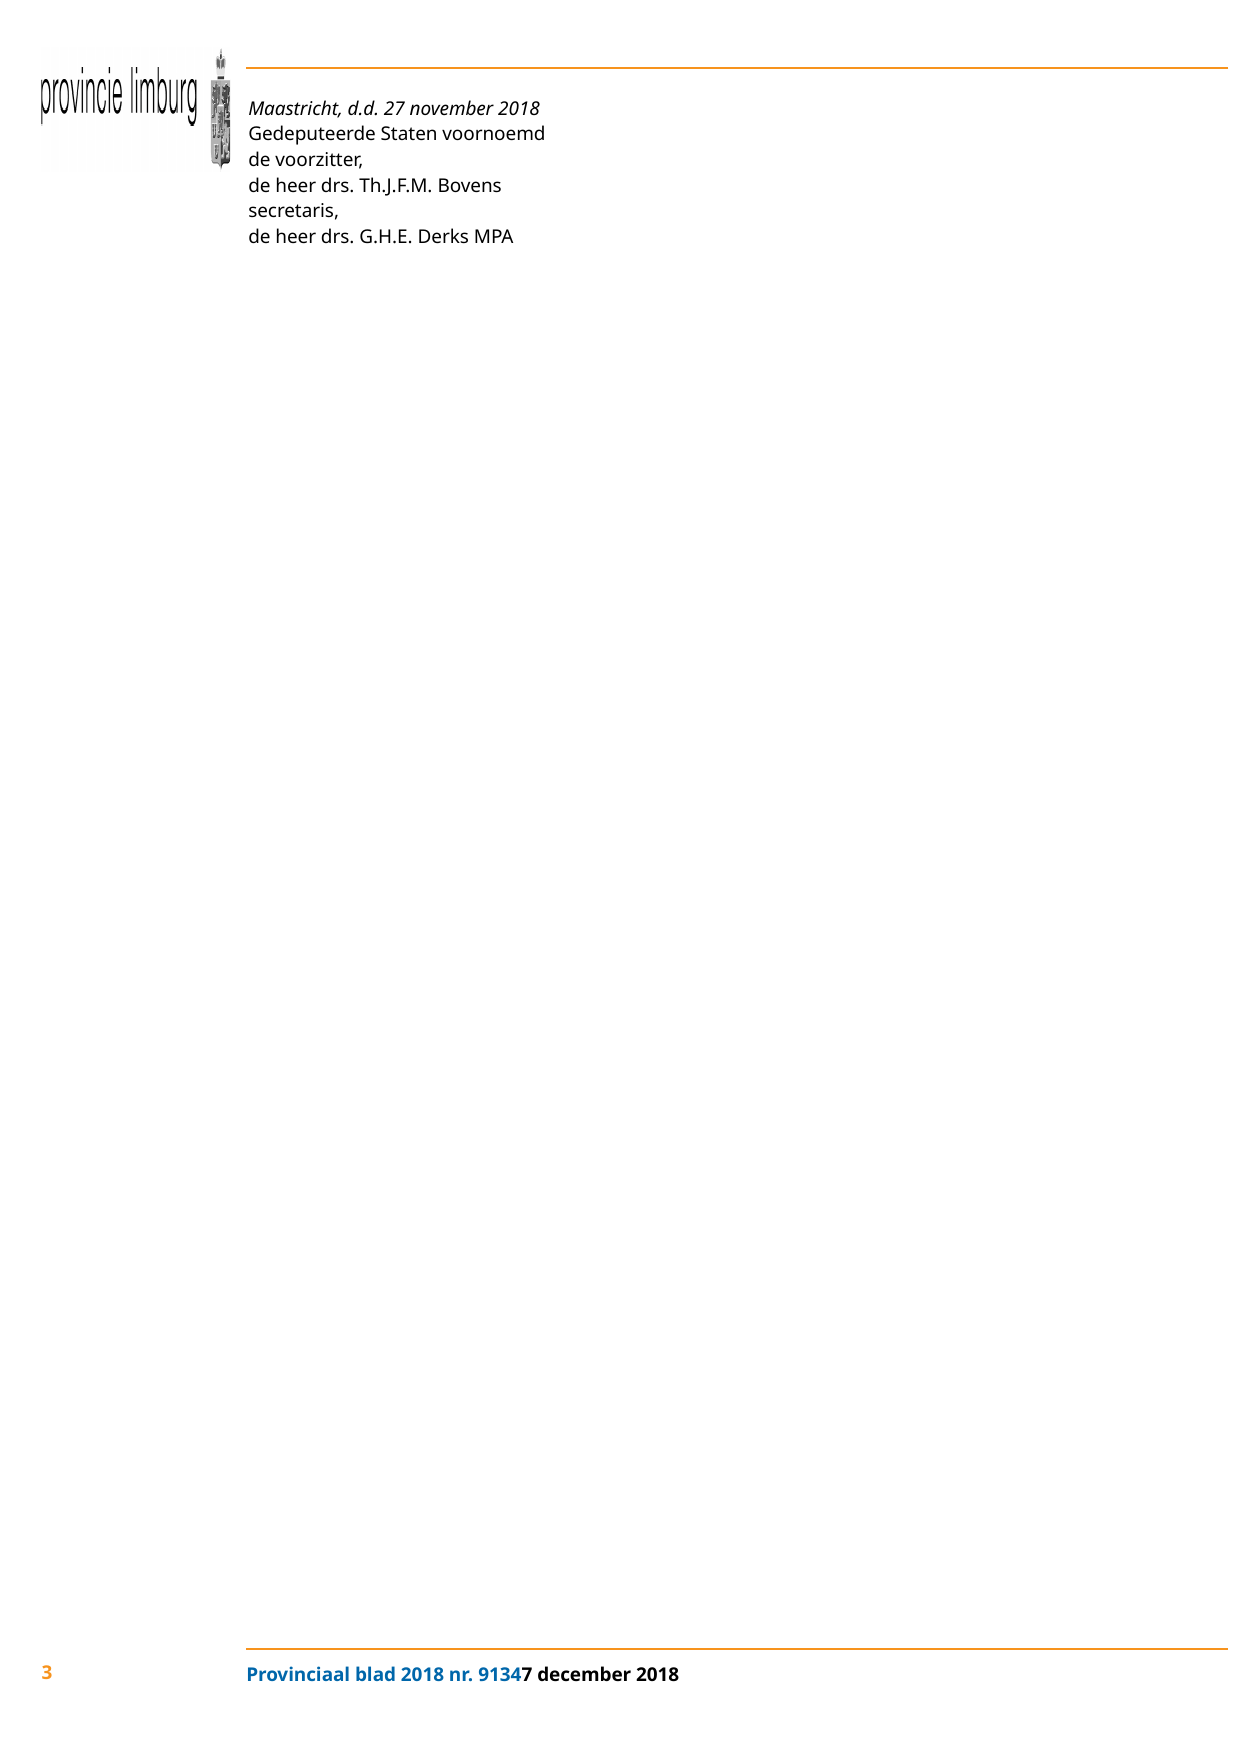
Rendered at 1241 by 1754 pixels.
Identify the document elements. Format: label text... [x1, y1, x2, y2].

text secretaris, [248, 198, 1152, 223]
text de heer drs. G.H.E. Derks MPA [248, 223, 1152, 249]
text de heer drs. Th.J.F.M. Bovens [248, 172, 1152, 198]
picture [41, 47, 231, 172]
text Gedeputeerde Staten voornoemd [248, 121, 1152, 146]
text Maastricht, d.d. 27 november 2018 [248, 95, 1152, 121]
text de voorzitter, [248, 146, 1152, 172]
